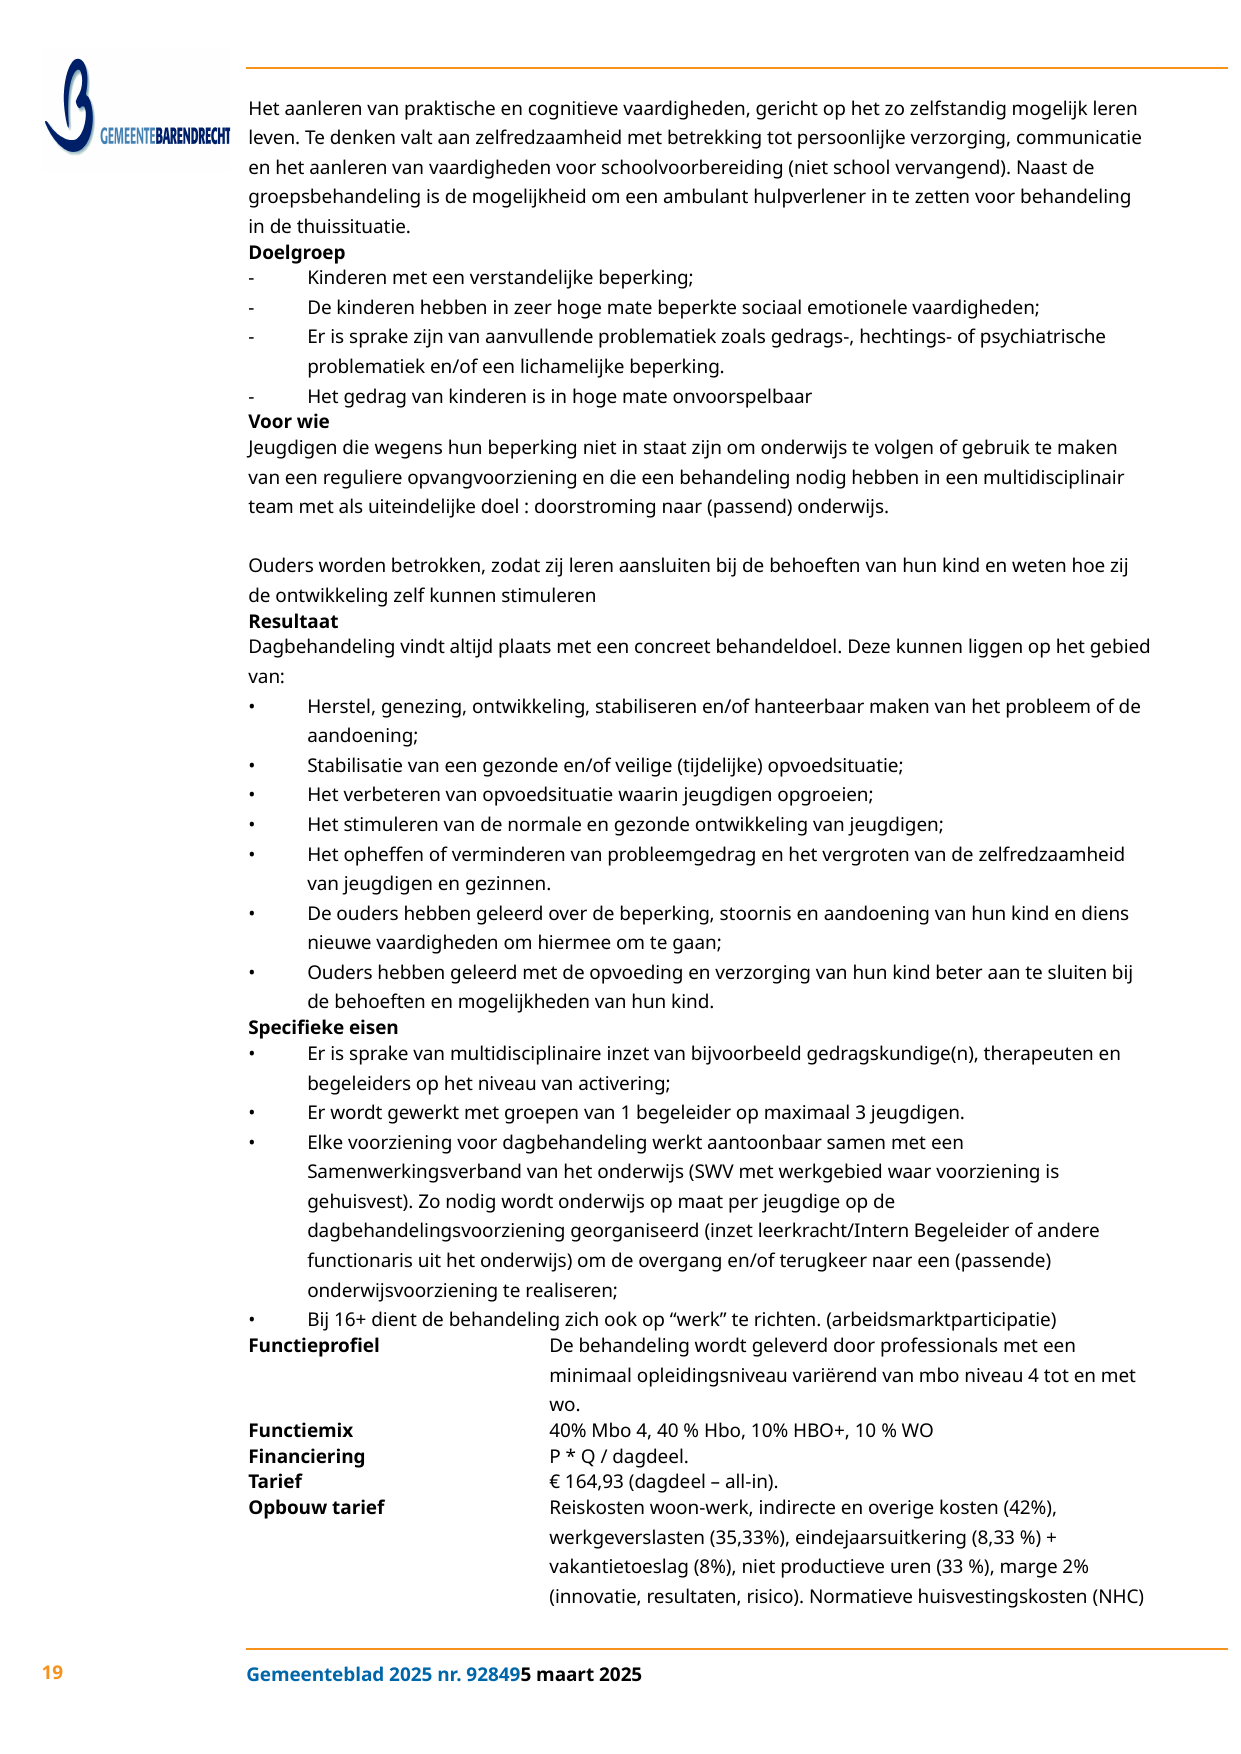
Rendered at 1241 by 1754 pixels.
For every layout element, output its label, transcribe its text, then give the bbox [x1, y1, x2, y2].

picture [41, 47, 231, 172]
table_cell Dagbehandeling vindt altijd plaats met een concreet behandeldoel. Deze kunnen liggen op het gebied van: Herstel, genezing, ontwikkeling, stabiliseren en/of hanteerbaar maken van het probleem of de aandoening; Stabilisatie van een gezonde en/of veilige (tijdelijke) opvoedsituatie; Het verbeteren van opvoedsituatie waarin jeugdigen opgroeien; Het stimuleren van de normale en gezonde ontwikkeling van jeugdigen; Het opheffen of verminderen van probleemgedrag en het vergroten van de zelfredzaamheid van jeugdigen en gezinnen. De ouders hebben geleerd over de beperking, stoornis en aandoening van hun kind en diens nieuwe vaardigheden om hiermee om te gaan; Ouders hebben geleerd met de opvoeding en verzorging van hun kind beter aan te sluiten bij de behoeften en mogelijkheden van hun kind. [248, 634, 1152, 1014]
table_cell De behandeling wordt geleverd door professionals met een minimaal opleidingsniveau variërend van mbo niveau 4 tot en met wo. [549, 1332, 1152, 1417]
table_cell Functiemix [248, 1417, 549, 1443]
table_cell Jeugdigen die wegens hun beperking niet in staat zijn om onderwijs te volgen of gebruik te maken van een reguliere opvangvoorziening en die een behandeling nodig hebben in een multidisciplinair team met als uiteindelijke doel : doorstroming naar (passend) onderwijs. Ouders worden betrokken, zodat zij leren aansluiten bij de behoeften van hun kind en weten hoe zij de ontwikkeling zelf kunnen stimuleren [248, 434, 1152, 608]
table_cell P * Q / dagdeel. [549, 1443, 1152, 1468]
table_cell Tarief [248, 1469, 549, 1494]
table_cell Reiskosten woon-werk, indirecte en overige kosten (42%), werkgeverslasten (35,33%), eindejaarsuitkering (8,33 %) + vakantietoeslag (8%), niet productieve uren (33 %), marge 2% (innovatie, resultaten, risico). Normatieve huisvestingskosten (NHC) [549, 1494, 1152, 1609]
table_cell Opbouw tarief [248, 1494, 549, 1609]
table_cell Financiering [248, 1443, 549, 1468]
table_cell Het aanleren van praktische en cognitieve vaardigheden, gericht op het zo zelfstandig mogelijk leren leven. Te denken valt aan zelfredzaamheid met betrekking tot persoonlijke verzorging, communicatie en het aanleren van vaardigheden voor schoolvoorbereiding (niet school vervangend). Naast de groepsbehandeling is de mogelijkheid om een ambulant hulpverlener in te zetten voor behandeling in de thuissituatie. [248, 95, 1152, 239]
table_cell Resultaat [248, 608, 1152, 634]
table_cell 40% Mbo 4, 40 % Hbo, 10% HBO+, 10 % WO [549, 1417, 1152, 1443]
table_cell € 164,93 (dagdeel – all-in). [549, 1469, 1152, 1494]
table_cell Specifieke eisen [248, 1015, 1152, 1040]
table_cell Kinderen met een verstandelijke beperking; De kinderen hebben in zeer hoge mate beperkte sociaal emotionele vaardigheden; Er is sprake zijn van aanvullende problematiek zoals gedrags-, hechtings- of psychiatrische problematiek en/of een lichamelijke beperking. Het gedrag van kinderen is in hoge mate onvoorspelbaar [248, 265, 1152, 409]
table_cell Doelgroep [248, 239, 1152, 264]
table_cell Functieprofiel [248, 1332, 549, 1417]
table_cell [850, 409, 1152, 434]
table_cell Er is sprake van multidisciplinaire inzet van bijvoorbeeld gedragskundige(n), therapeuten en begeleiders op het niveau van activering; Er wordt gewerkt met groepen van 1 begeleider op maximaal 3 jeugdigen. Elke voorziening voor dagbehandeling werkt aantoonbaar samen met een Samenwerkingsverband van het onderwijs (SWV met werkgebied waar voorziening is gehuisvest). Zo nodig wordt onderwijs op maat per jeugdige op de dagbehandelingsvoorziening georganiseerd (inzet leerkracht/Intern Begeleider of andere functionaris uit het onderwijs) om de overgang en/of terugkeer naar een (passende) onderwijsvoorziening te realiseren; Bij 16+ dient de behandeling zich ook op “werk” te richten. (arbeidsmarktparticipatie) [248, 1040, 1152, 1332]
table_cell Voor wie [248, 409, 850, 434]
